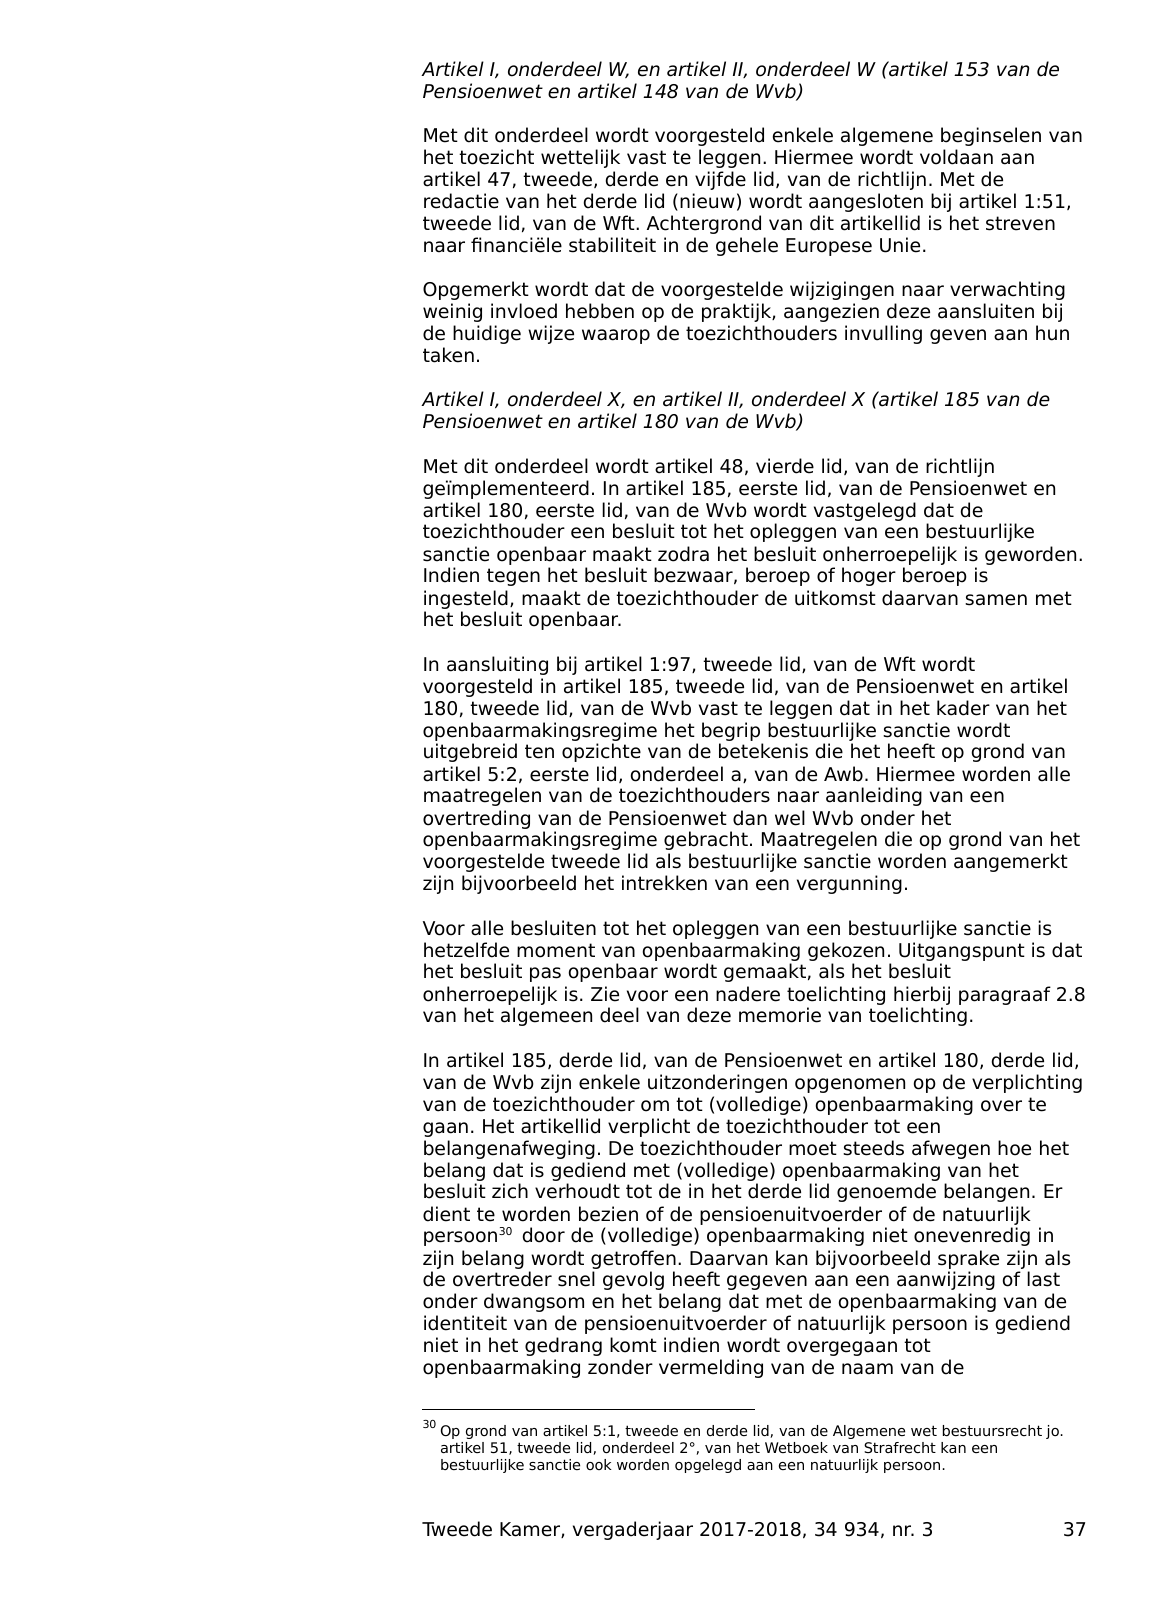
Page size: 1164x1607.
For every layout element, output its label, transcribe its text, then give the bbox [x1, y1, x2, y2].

text Op grond van artikel 5:1, tweede en derde lid, van de Algemene wet bestuursrecht jo. artikel 51, tweede lid, onderdeel 2°, van het Wetboek van Strafrecht kan een bestuurlijke sanctie ook worden opgelegd aan een natuurlijk persoon. [422, 1418, 1087, 1474]
text Met dit onderdeel wordt artikel 48, vierde lid, van de richtlijn geïmplementeerd. In artikel 185, eerste lid, van de Pensioenwet en artikel 180, eerste lid, van de Wvb wordt vastgelegd dat de toezichthouder een besluit tot het opleggen van een bestuurlijke sanctie openbaar maakt zodra het besluit onherroepelijk is geworden. Indien tegen het besluit bezwaar, beroep of hoger beroep is ingesteld, maakt de toezichthouder de uitkomst daarvan samen met het besluit openbaar. [422, 456, 1087, 631]
text In artikel 185, derde lid, van de Pensioenwet en artikel 180, derde lid, van de Wvb zijn enkele uitzonderingen opgenomen op de verplichting van de toezichthouder om tot (volledige) openbaarmaking over te gaan. Het artikellid verplicht de toezichthouder tot een belangenafweging. De toezichthouder moet steeds afwegen hoe het belang dat is gediend met (volledige) openbaarmaking van het besluit zich verhoudt tot de in het derde lid genoemde belangen. Er dient te worden bezien of de pensioenuitvoerder of de natuurlijk persoon door de (volledige) openbaarmaking niet onevenredig in zijn belang wordt getroffen. Daarvan kan bijvoorbeeld sprake zijn als de overtreder snel gevolg heeft gegeven aan een aanwijzing of last onder dwangsom en het belang dat met de openbaarmaking van de identiteit van de pensioenuitvoerder of natuurlijk persoon is gediend niet in het gedrang komt indien wordt overgegaan tot openbaarmaking zonder vermelding van de naam van de [422, 1049, 1087, 1379]
subtitle Artikel I, onderdeel W, en artikel II, onderdeel W (artikel 153 van de Pensioenwet en artikel 148 van de Wvb) [422, 59, 1087, 103]
text Met dit onderdeel wordt voorgesteld enkele algemene beginselen van het toezicht wettelijk vast te leggen. Hiermee wordt voldaan aan artikel 47, tweede, derde en vijfde lid, van de richtlijn. Met de redactie van het derde lid (nieuw) wordt aangesloten bij artikel 1:51, tweede lid, van de Wft. Achtergrond van dit artikellid is het streven naar financiële stabiliteit in de gehele Europese Unie. [422, 125, 1087, 257]
text Voor alle besluiten tot het opleggen van een bestuurlijke sanctie is hetzelfde moment van openbaarmaking gekozen. Uitgangspunt is dat het besluit pas openbaar wordt gemaakt, als het besluit onherroepelijk is. Zie voor een nadere toelichting hierbij paragraaf 2.8 van het algemeen deel van deze memorie van toelichting. [422, 917, 1087, 1027]
subtitle Artikel I, onderdeel X, en artikel II, onderdeel X (artikel 185 van de Pensioenwet en artikel 180 van de Wvb) [422, 389, 1087, 433]
text Opgemerkt wordt dat de voorgestelde wijzigingen naar verwachting weinig invloed hebben op de praktijk, aangezien deze aansluiten bij de huidige wijze waarop de toezichthouders invulling geven aan hun taken. [422, 279, 1087, 367]
text In aansluiting bij artikel 1:97, tweede lid, van de Wft wordt voorgesteld in artikel 185, tweede lid, van de Pensioenwet en artikel 180, tweede lid, van de Wvb vast te leggen dat in het kader van het openbaarmakingsregime het begrip bestuurlijke sanctie wordt uitgebreid ten opzichte van de betekenis die het heeft op grond van artikel 5:2, eerste lid, onderdeel a, van de Awb. Hiermee worden alle maatregelen van de toezichthouders naar aanleiding van een overtreding van de Pensioenwet dan wel Wvb onder het openbaarmakingsregime gebracht. Maatregelen die op grond van het voorgestelde tweede lid als bestuurlijke sanctie worden aangemerkt zijn bijvoorbeeld het intrekken van een vergunning. [422, 653, 1087, 895]
